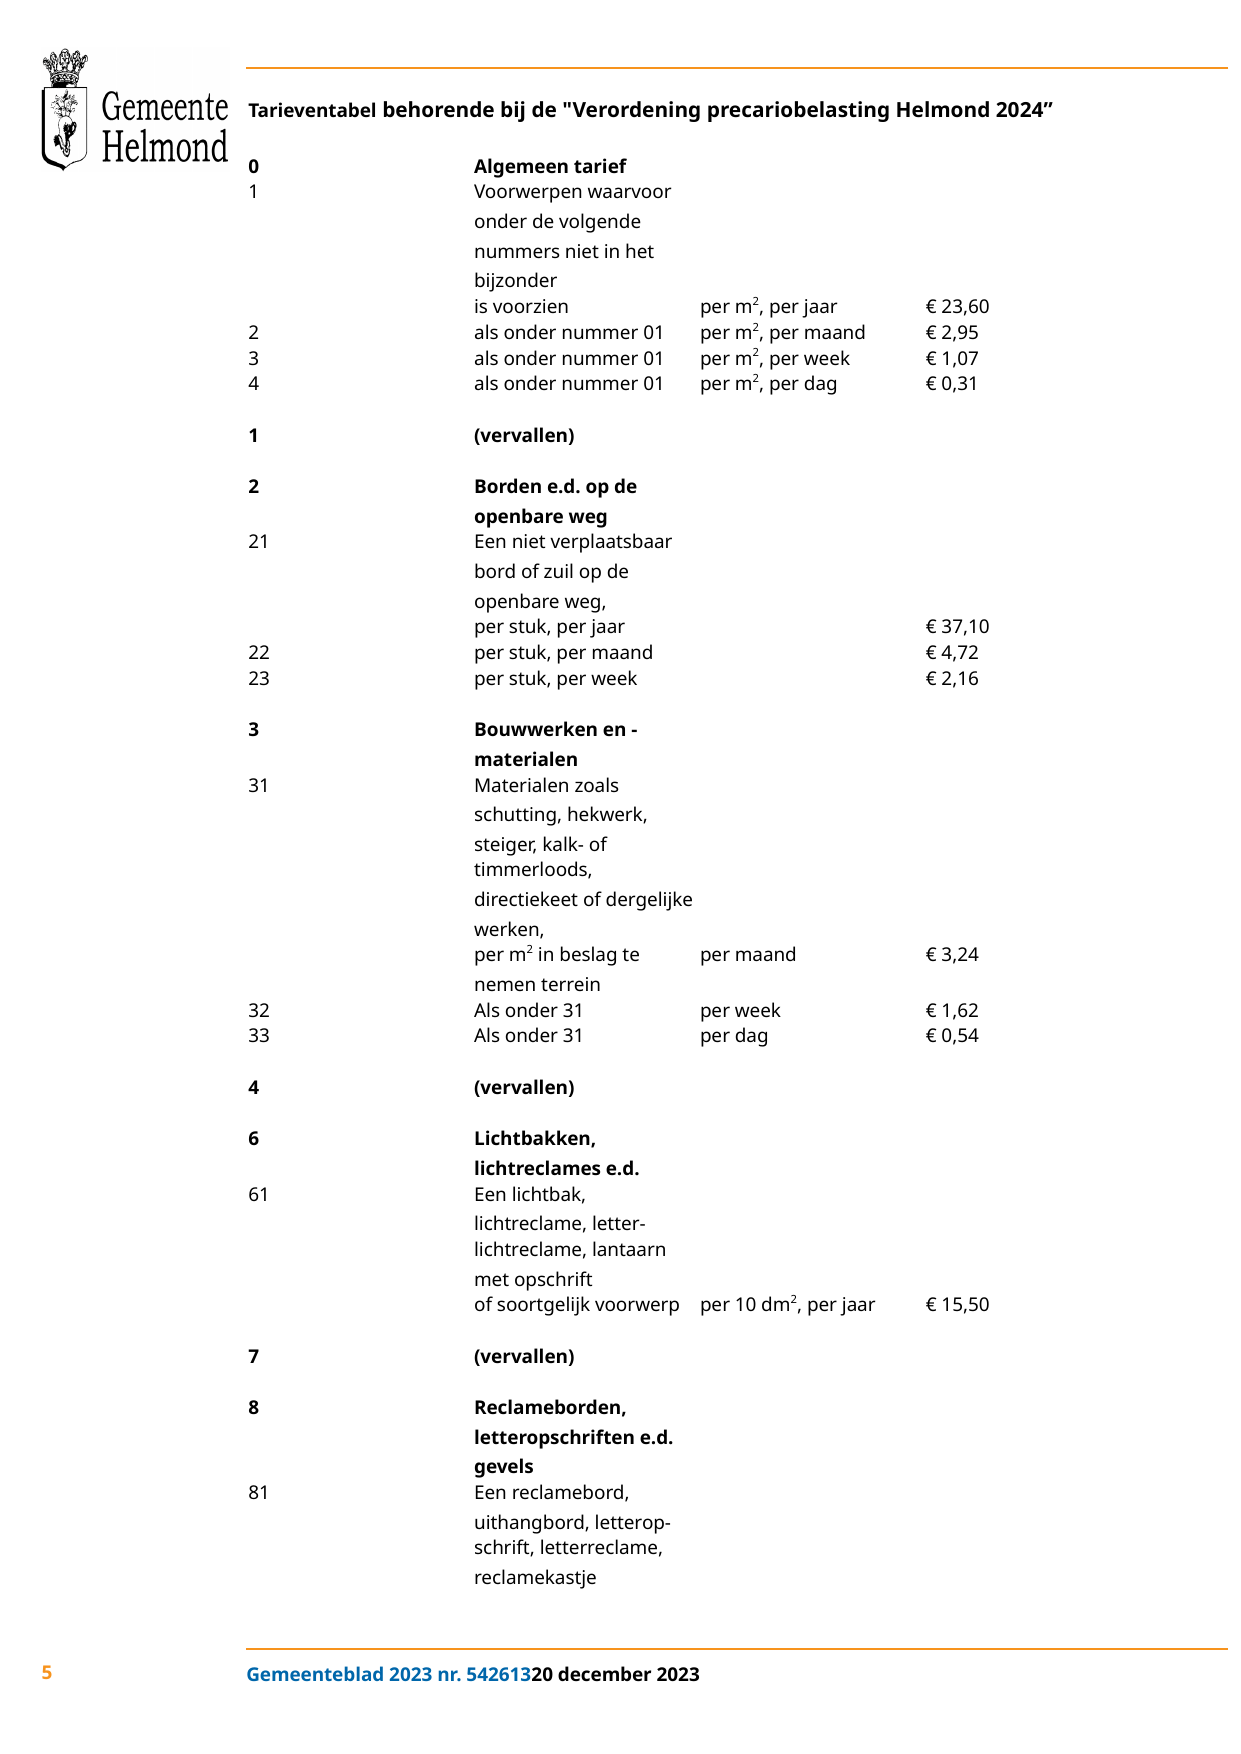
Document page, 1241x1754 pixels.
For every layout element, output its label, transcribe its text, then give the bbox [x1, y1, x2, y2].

picture [41, 47, 231, 172]
table_cell € 15,50 [926, 1291, 1152, 1317]
table_cell [926, 1394, 1152, 1479]
table_cell of soortgelijk voorwerp [474, 1291, 700, 1317]
table_header Algemeen tarief [474, 153, 700, 179]
table_cell [700, 396, 926, 422]
table_cell [926, 1343, 1152, 1369]
table_cell [248, 396, 474, 422]
table_cell per stuk, per maand [474, 639, 700, 665]
table_cell [926, 1535, 1152, 1590]
table_cell 2 [248, 473, 474, 529]
table_cell [474, 1317, 700, 1343]
table_cell [700, 422, 926, 448]
table_cell € 23,60 [926, 293, 1152, 319]
table_cell Borden e.d. op de openbare weg [474, 473, 700, 529]
table_cell [248, 614, 474, 639]
table_cell [700, 473, 926, 529]
table_cell Een niet verplaatsbaar bord of zuil op de openbare weg, [474, 529, 700, 613]
table_cell [700, 1317, 926, 1343]
table_cell [926, 473, 1152, 529]
table_cell [248, 1236, 474, 1291]
table_cell € 37,10 [926, 614, 1152, 639]
table_cell [700, 1479, 926, 1534]
table_cell als onder nummer 01 [474, 319, 700, 345]
table_cell [926, 1236, 1152, 1291]
table_cell [700, 1369, 926, 1394]
table_cell [248, 293, 474, 319]
table_cell [700, 614, 926, 639]
table_cell [248, 1291, 474, 1317]
table_cell € 0,54 [926, 1023, 1152, 1048]
table_cell [926, 396, 1152, 422]
table_cell [700, 1074, 926, 1100]
table_cell [474, 396, 700, 422]
table_cell [700, 1236, 926, 1291]
table_cell 23 [248, 665, 474, 691]
table_cell [248, 1369, 474, 1394]
table_cell 7 [248, 1343, 474, 1369]
table_header 0 [248, 153, 474, 179]
table_cell Voorwerpen waarvoor onder de volgende nummers niet in het bijzonder [474, 179, 700, 293]
table_cell [474, 1100, 700, 1126]
table_cell [926, 1100, 1152, 1126]
table_cell per m2, per maand [700, 319, 926, 345]
table_cell [926, 772, 1152, 857]
table_cell 6 [248, 1126, 474, 1181]
table_cell 4 [248, 1074, 474, 1100]
table_cell Bouwwerken en -materialen [474, 716, 700, 772]
table_cell € 4,72 [926, 639, 1152, 665]
table_cell 33 [248, 1023, 474, 1048]
table_cell [700, 179, 926, 293]
table_cell Als onder 31 [474, 997, 700, 1023]
table_cell schrift, letterreclame, reclamekastje [474, 1535, 700, 1590]
table_cell € 2,16 [926, 665, 1152, 691]
table_cell [926, 529, 1152, 613]
table_cell [700, 691, 926, 716]
table_cell per m2 in beslag te nemen terrein [474, 942, 700, 997]
table_cell [248, 942, 474, 997]
table_cell (vervallen) [474, 1074, 700, 1100]
table_cell Reclameborden, letteropschriften e.d. gevels [474, 1394, 700, 1479]
table_cell 1 [248, 179, 474, 293]
table_cell (vervallen) [474, 422, 700, 448]
table_cell 61 [248, 1181, 474, 1236]
table_cell [926, 179, 1152, 293]
table_cell [700, 1126, 926, 1181]
table_cell lichtreclame, lantaarn met opschrift [474, 1236, 700, 1291]
table_cell 21 [248, 529, 474, 613]
table_cell per m2, per week [700, 345, 926, 370]
table_cell [248, 1317, 474, 1343]
table_cell timmerloods, directiekeet of dergelijke werken, [474, 857, 700, 942]
table_cell [926, 1074, 1152, 1100]
table_cell per m2, per dag [700, 370, 926, 396]
table_cell [474, 448, 700, 473]
table_cell € 3,24 [926, 942, 1152, 997]
table_cell [926, 716, 1152, 772]
table_cell [248, 1048, 474, 1074]
table_cell 32 [248, 997, 474, 1023]
table_cell [700, 1535, 926, 1590]
table_cell [926, 1317, 1152, 1343]
table_cell Lichtbakken, lichtreclames e.d. [474, 1126, 700, 1181]
table_cell € 0,31 [926, 370, 1152, 396]
table_cell [926, 422, 1152, 448]
table_cell [248, 1100, 474, 1126]
table_cell [474, 1369, 700, 1394]
table_cell [700, 665, 926, 691]
table_cell [700, 1181, 926, 1236]
table_cell [474, 1048, 700, 1074]
table_cell [700, 448, 926, 473]
table_cell [926, 448, 1152, 473]
table_cell 4 [248, 370, 474, 396]
table_cell Materialen zoals schutting, hekwerk, steiger, kalk- of [474, 772, 700, 857]
table_cell Een lichtbak, lichtreclame, letter- [474, 1181, 700, 1236]
table_cell per stuk, per jaar [474, 614, 700, 639]
table_cell als onder nummer 01 [474, 370, 700, 396]
table_cell [700, 639, 926, 665]
table_header [700, 153, 926, 179]
table_cell per stuk, per week [474, 665, 700, 691]
table_cell [700, 857, 926, 942]
table_cell [926, 1126, 1152, 1181]
table_cell per maand [700, 942, 926, 997]
table_cell 3 [248, 345, 474, 370]
table_header [926, 153, 1152, 179]
table_cell 8 [248, 1394, 474, 1479]
table_cell [700, 1100, 926, 1126]
table_cell [926, 1369, 1152, 1394]
table_cell [700, 1048, 926, 1074]
table_cell € 1,07 [926, 345, 1152, 370]
table_cell is voorzien [474, 293, 700, 319]
table_cell 1 [248, 422, 474, 448]
table_cell [248, 691, 474, 716]
table_cell [926, 1048, 1152, 1074]
table_cell [248, 857, 474, 942]
table_cell [700, 1394, 926, 1479]
table_cell [700, 1343, 926, 1369]
table_cell per week [700, 997, 926, 1023]
table_cell [700, 772, 926, 857]
table_cell [248, 1535, 474, 1590]
table_cell [700, 716, 926, 772]
table_cell als onder nummer 01 [474, 345, 700, 370]
table_cell 81 [248, 1479, 474, 1534]
text Tarieventabel behorende bij de "Verordening precariobelasting Helmond 2024” [248, 95, 1152, 123]
table_cell [926, 691, 1152, 716]
table_cell 2 [248, 319, 474, 345]
table_cell per dag [700, 1023, 926, 1048]
table_cell 31 [248, 772, 474, 857]
table_cell Als onder 31 [474, 1023, 700, 1048]
table_cell [926, 857, 1152, 942]
table_cell [248, 448, 474, 473]
table_cell Een reclamebord, uithangbord, letterop- [474, 1479, 700, 1534]
table_cell per m2, per jaar [700, 293, 926, 319]
table_cell 22 [248, 639, 474, 665]
table_cell 3 [248, 716, 474, 772]
table_cell (vervallen) [474, 1343, 700, 1369]
table_cell [474, 691, 700, 716]
table_cell per 10 dm2, per jaar [700, 1291, 926, 1317]
table_cell [700, 529, 926, 613]
table_cell [926, 1479, 1152, 1534]
table_cell [926, 1181, 1152, 1236]
table_cell € 2,95 [926, 319, 1152, 345]
table_cell € 1,62 [926, 997, 1152, 1023]
